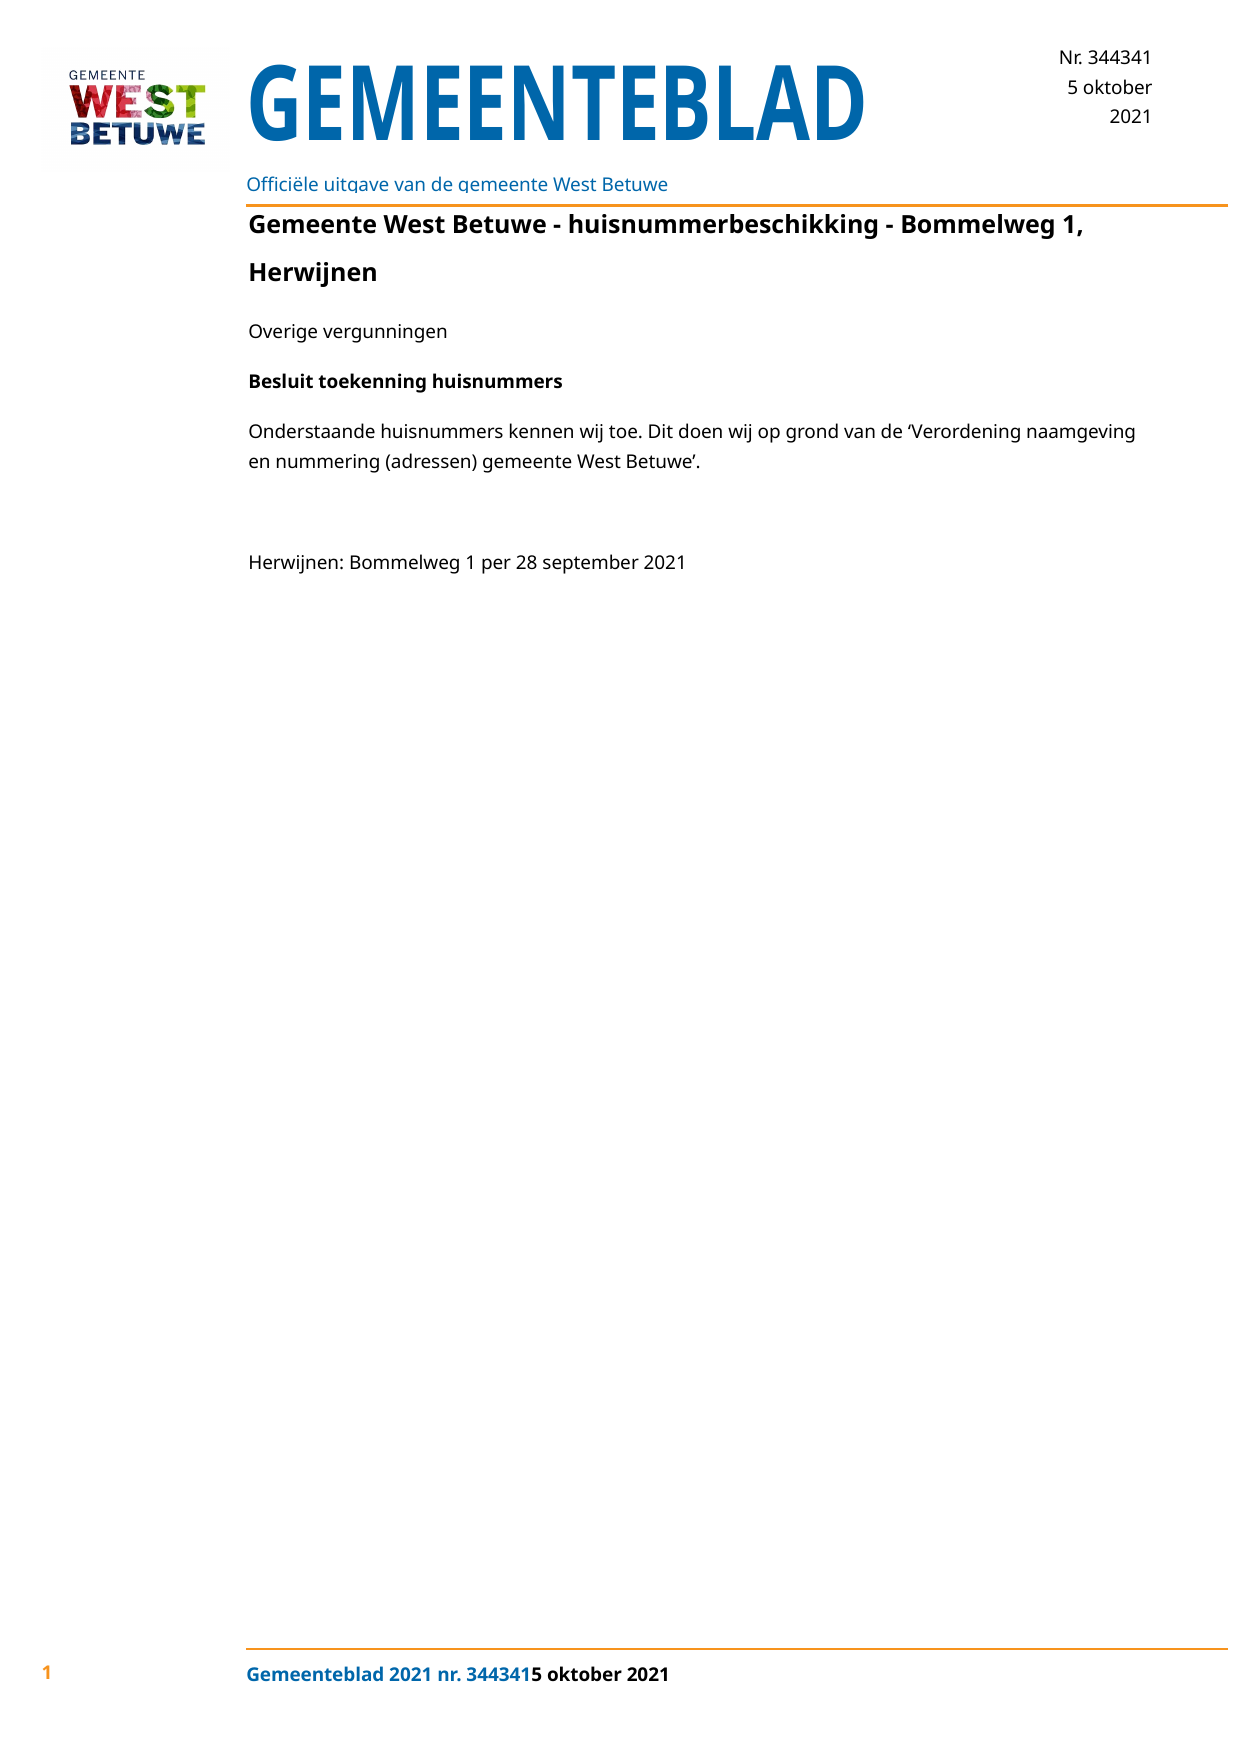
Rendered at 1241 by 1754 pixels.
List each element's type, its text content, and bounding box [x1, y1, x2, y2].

text Onderstaande huisnummers kennen wij toe. Dit doen wij op grond van de ‘Verordening naamgeving en nummering (adressen) gemeente West Betuwe’. [248, 419, 1152, 474]
text Besluit toekenning huisnummers [248, 368, 1152, 394]
text Overige vergunningen [248, 318, 1152, 344]
text Gemeente West Betuwe - huisnummerbeschikking - Bommelweg 1, Herwijnen [248, 207, 1152, 288]
picture [41, 47, 231, 172]
text Herwijnen: Bommelweg 1 per 28 september 2021 [248, 549, 1152, 575]
